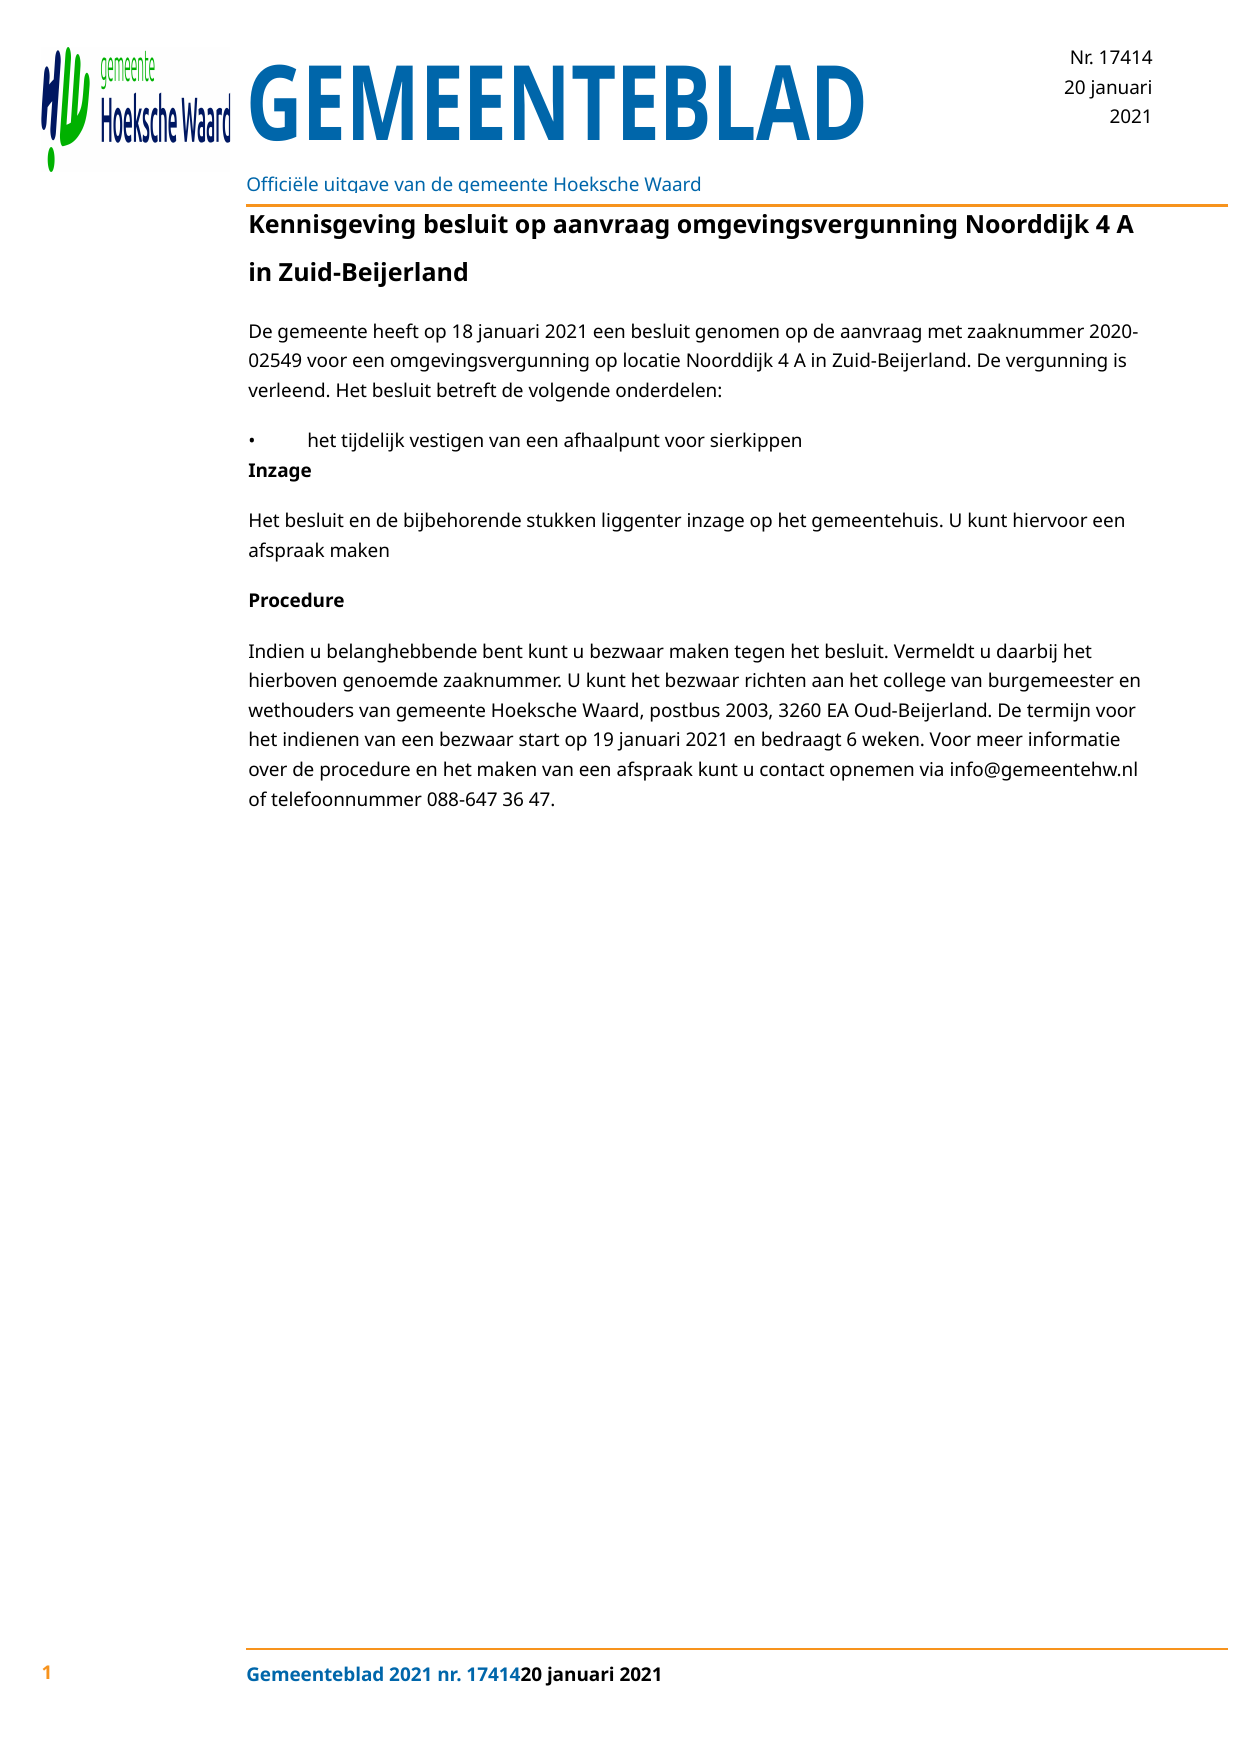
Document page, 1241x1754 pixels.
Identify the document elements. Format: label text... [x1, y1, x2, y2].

text Kennisgeving besluit op aanvraag omgevingsvergunning Noorddijk 4 A in Zuid-Beijerland [248, 207, 1152, 288]
text Procedure [248, 587, 1152, 613]
text Indien u belanghebbende bent kunt u bezwaar maken tegen het besluit. Vermeldt u daarbij het hierboven genoemde zaaknummer. U kunt het bezwaar richten aan het college van burgemeester en wethouders van gemeente Hoeksche Waard, postbus 2003, 3260 EA Oud-Beijerland. De termijn voor het indienen van een bezwaar start op 19 januari 2021 en bedraagt 6 weken. Voor meer informatie over de procedure en het maken van een afspraak kunt u contact opnemen via info@gemeentehw.nl of telefoonnummer 088-647 36 47. [248, 638, 1152, 812]
text Inzage [248, 457, 1152, 483]
text De gemeente heeft op 18 januari 2021 een besluit genomen op de aanvraag met zaaknummer 2020-02549 voor een omgevingsvergunning op locatie Noorddijk 4 A in Zuid-Beijerland. De vergunning is verleend. Het besluit betreft de volgende onderdelen: [248, 318, 1152, 403]
picture [41, 47, 231, 172]
list het tijdelijk vestigen van een afhaalpunt voor sierkippen [248, 427, 1152, 453]
text Het besluit en de bijbehorende stukken liggenter inzage op het gemeentehuis. U kunt hiervoor een afspraak maken [248, 507, 1152, 563]
